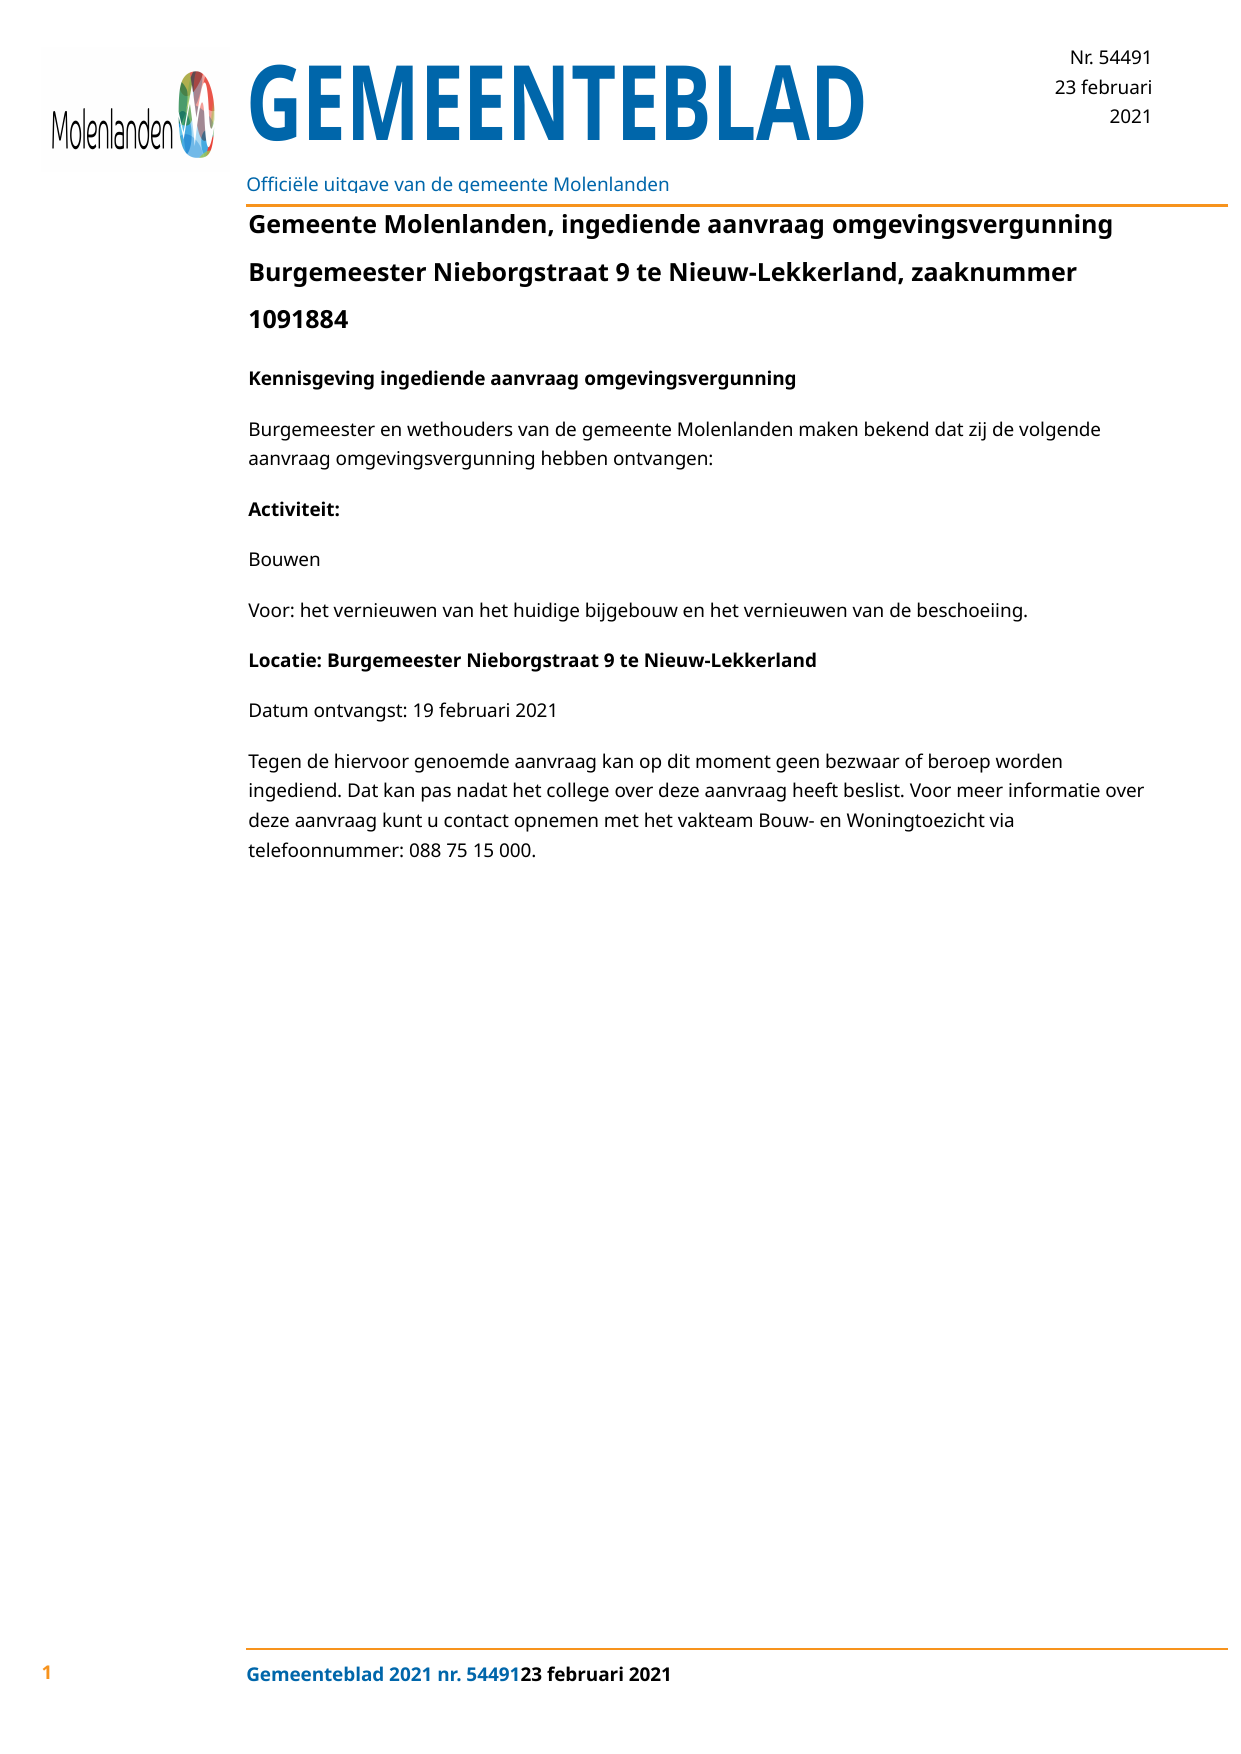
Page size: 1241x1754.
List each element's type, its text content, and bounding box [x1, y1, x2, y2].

text Voor: het vernieuwen van het huidige bijgebouw en het vernieuwen van de beschoeiing. [248, 597, 1152, 622]
text Burgemeester en wethouders van de gemeente Molenlanden maken bekend dat zij de volgende aanvraag omgevingsvergunning hebben ontvangen: [248, 416, 1152, 471]
text Bouwen [248, 546, 1152, 572]
text Kennisgeving ingediende aanvraag omgevingsvergunning [248, 366, 1152, 391]
text Locatie: Burgemeester Nieborgstraat 9 te Nieuw-Lekkerland [248, 647, 1152, 673]
text Activiteit: [248, 496, 1152, 522]
text Gemeente Molenlanden, ingediende aanvraag omgevingsvergunning Burgemeester Nieborgstraat 9 te Nieuw-Lekkerland, zaaknummer 1091884 [248, 207, 1152, 336]
picture [41, 47, 231, 172]
text Datum ontvangst: 19 februari 2021 [248, 698, 1152, 723]
text Tegen de hiervoor genoemde aanvraag kan op dit moment geen bezwaar of beroep worden ingediend. Dat kan pas nadat het college over deze aanvraag heeft beslist. Voor meer informatie over deze aanvraag kunt u contact opnemen met het vakteam Bouw- en Woningtoezicht via telefoonnummer: 088 75 15 000. [248, 748, 1152, 862]
